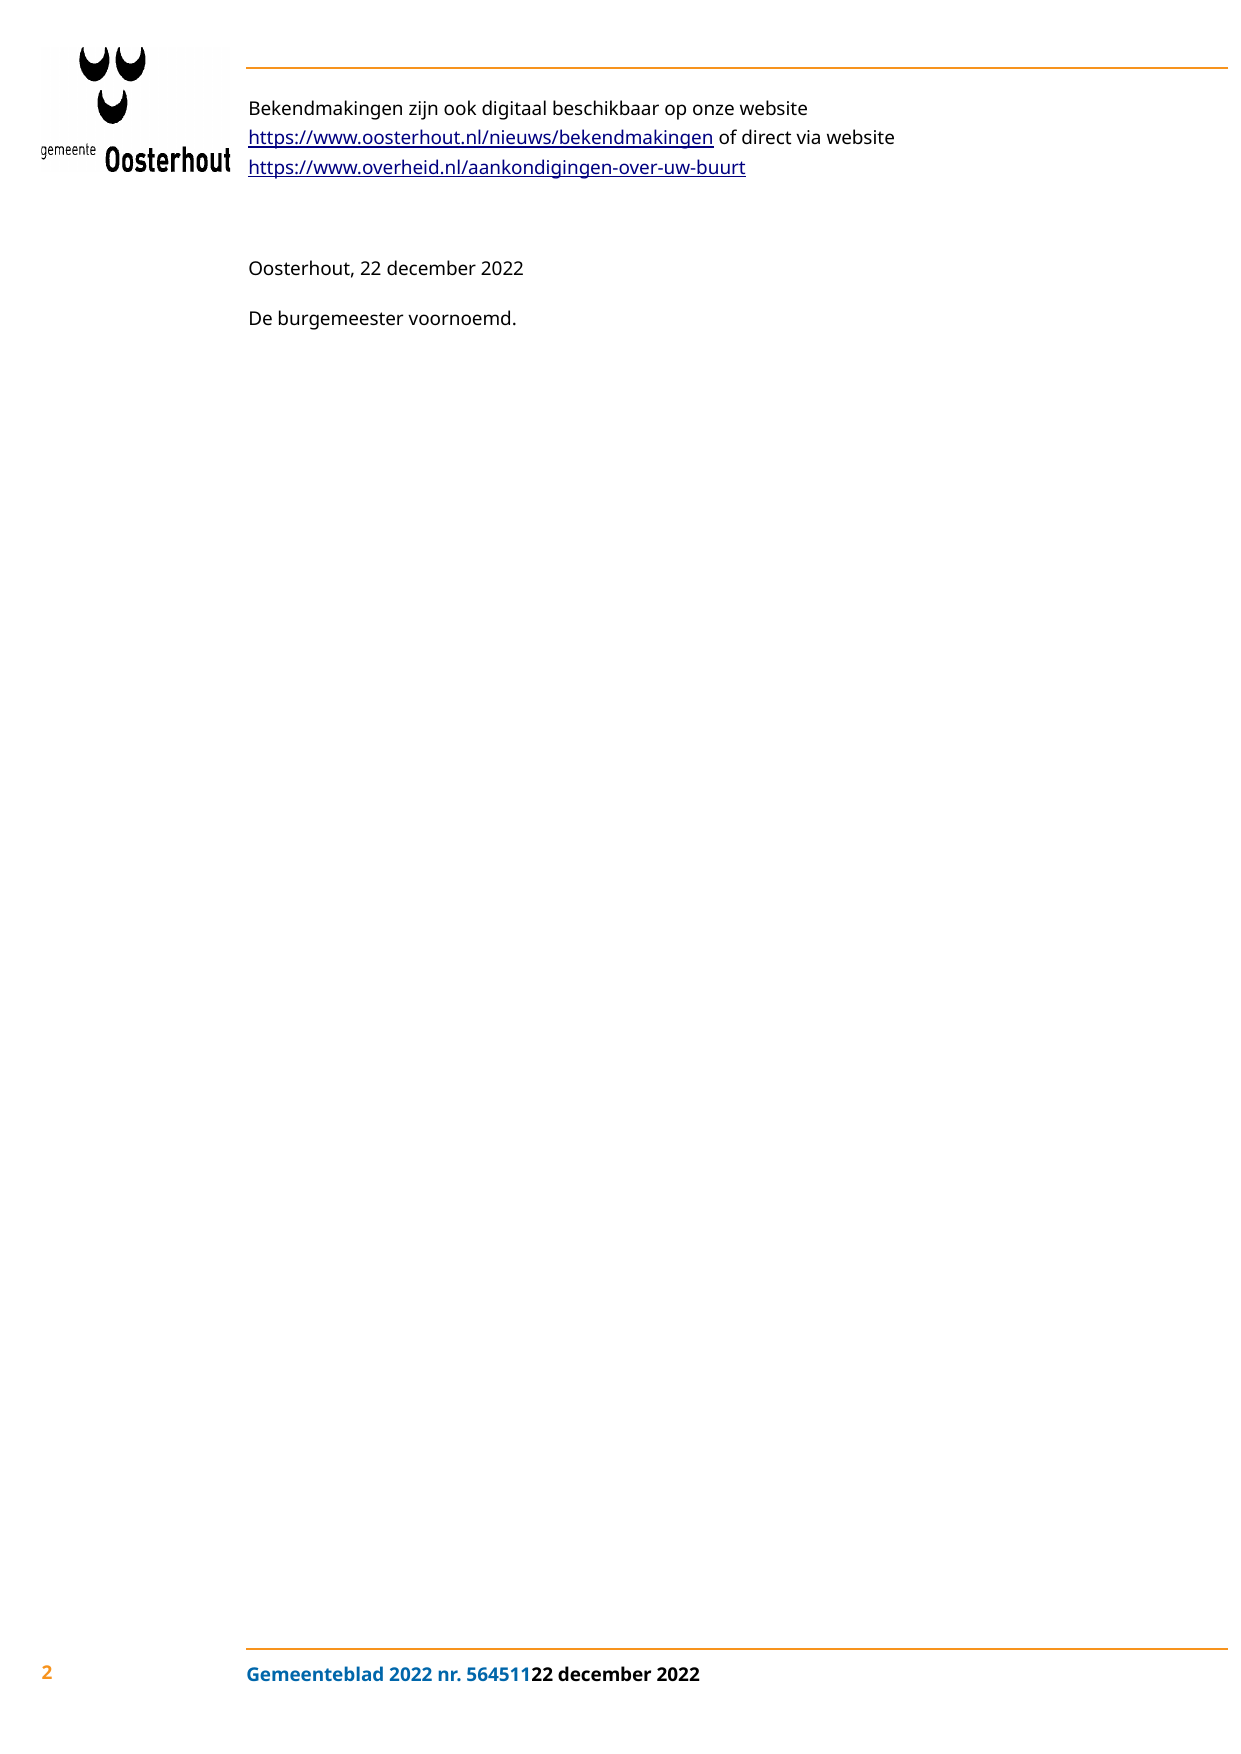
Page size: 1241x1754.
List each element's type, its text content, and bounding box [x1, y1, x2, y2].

picture [41, 47, 231, 172]
text Bekendmakingen zijn ook digitaal beschikbaar op onze website https://www.oosterhout.nl/nieuws/bekendmakingen of direct via website https://www.overheid.nl/aankondigingen-over-uw-buurt [248, 95, 1152, 180]
text De burgemeester voornoemd. [248, 305, 1152, 331]
text Oosterhout, 22 december 2022 [248, 255, 1152, 281]
